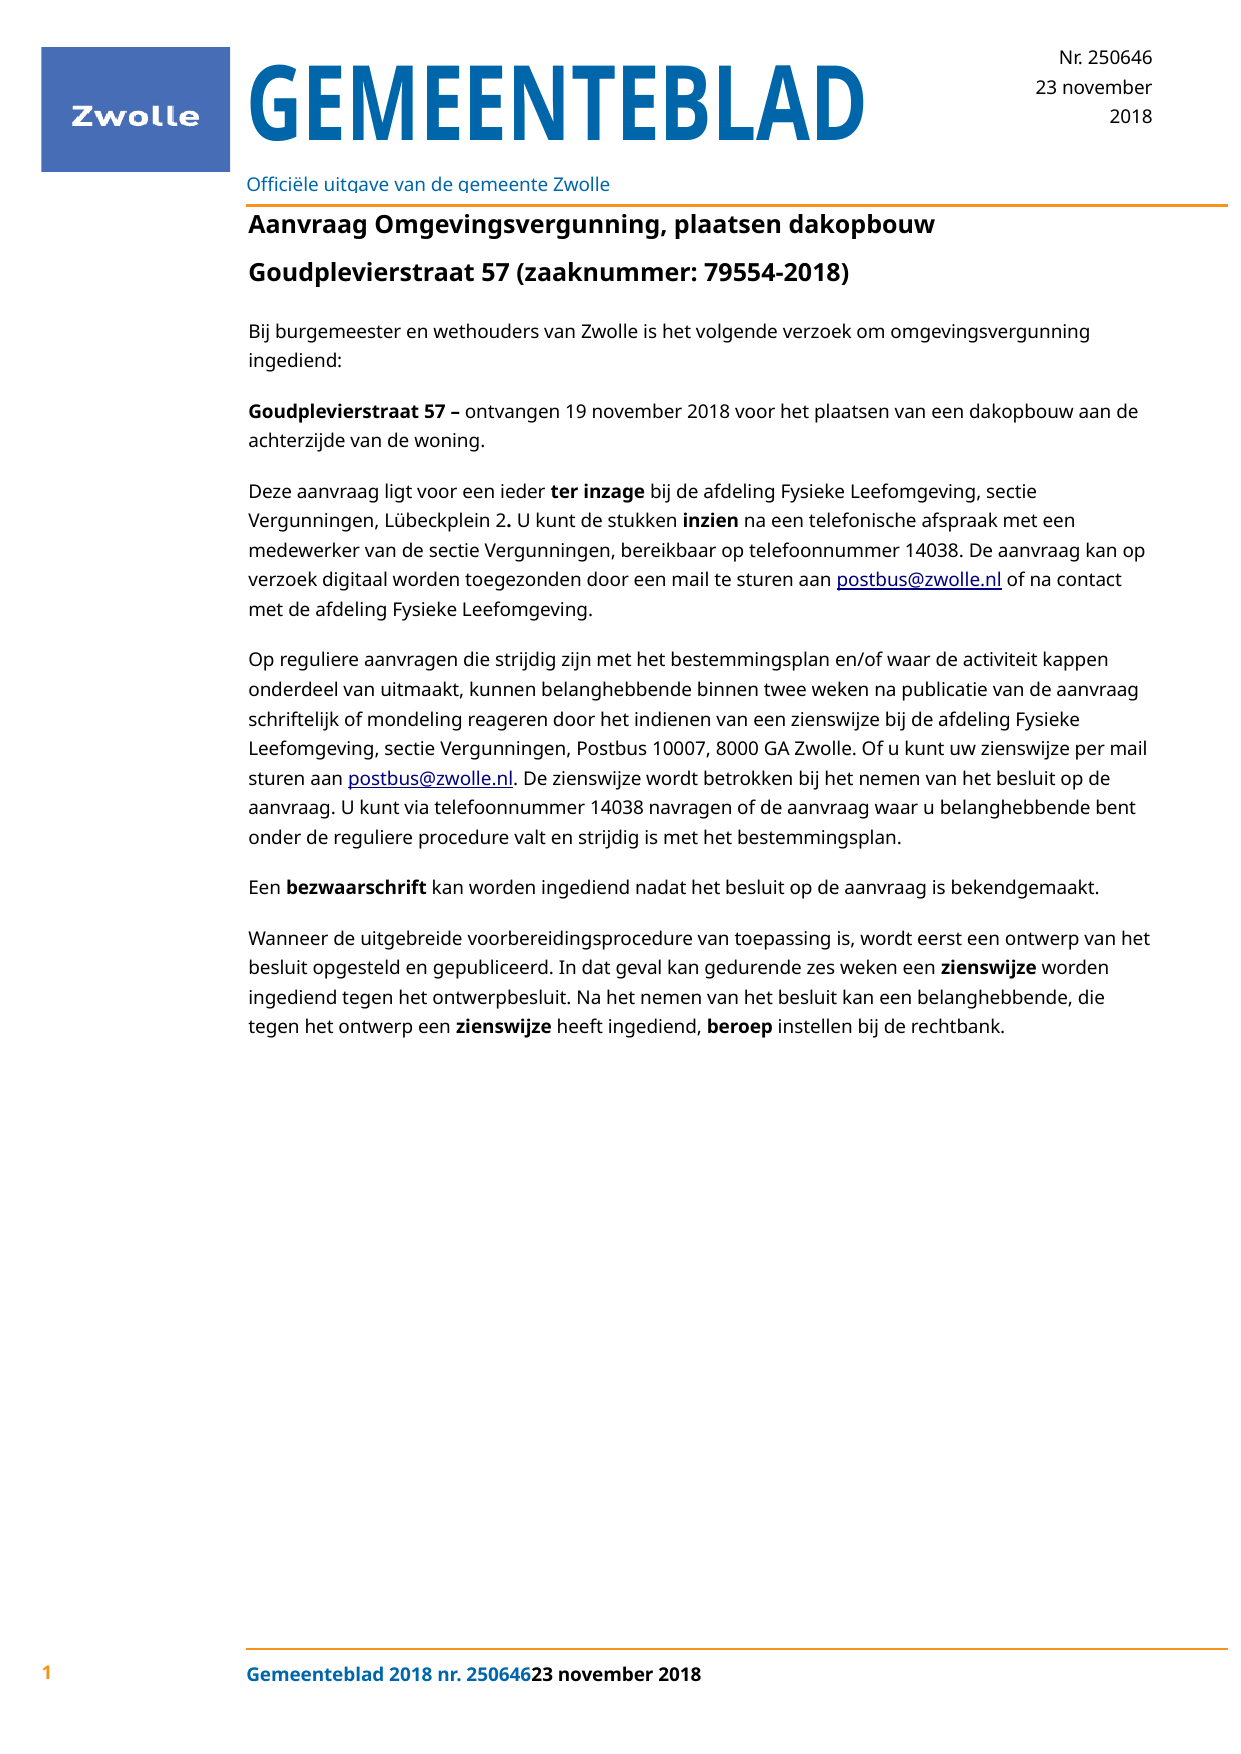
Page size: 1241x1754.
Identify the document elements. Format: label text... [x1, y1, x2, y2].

text Een bezwaarschrift kan worden ingediend nadat het besluit op de aanvraag is bekendgemaakt. [248, 874, 1152, 900]
text Op reguliere aanvragen die strijdig zijn met het bestemmingsplan en/of waar de activiteit kappen onderdeel van uitmaakt, kunnen belanghebbende binnen twee weken na publicatie van de aanvraag schriftelijk of mondeling reageren door het indienen van een zienswijze bij de afdeling Fysieke Leefomgeving, sectie Vergunningen, Postbus 10007, 8000 GA Zwolle. Of u kunt uw zienswijze per mail sturen aan postbus@zwolle.nl. De zienswijze wordt betrokken bij het nemen van het besluit op de aanvraag. U kunt via telefoonnummer 14038 navragen of de aanvraag waar u belanghebbende bent onder de reguliere procedure valt en strijdig is met het bestemmingsplan. [248, 647, 1152, 850]
text Wanneer de uitgebreide voorbereidingsprocedure van toepassing is, wordt eerst een ontwerp van het besluit opgesteld en gepubliceerd. In dat geval kan gedurende zes weken een zienswijze worden ingediend tegen het ontwerpbesluit. Na het nemen van het besluit kan een belanghebbende, die tegen het ontwerp een zienswijze heeft ingediend, beroep instellen bij de rechtbank. [248, 925, 1152, 1039]
text Goudplevierstraat 57 – ontvangen 19 november 2018 voor het plaatsen van een dakopbouw aan de achterzijde van de woning. [248, 398, 1152, 453]
text Aanvraag Omgevingsvergunning, plaatsen dakopbouw Goudplevierstraat 57 (zaaknummer: 79554-2018) [248, 207, 1152, 288]
text Bij burgemeester en wethouders van Zwolle is het volgende verzoek om omgevingsvergunning ingediend: [248, 318, 1152, 373]
picture [41, 47, 231, 172]
text Deze aanvraag ligt voor een ieder ter inzage bij de afdeling Fysieke Leefomgeving, sectie Vergunningen, Lübeckplein 2. U kunt de stukken inzien na een telefonische afspraak met een medewerker van de sectie Vergunningen, bereikbaar op telefoonnummer 14038. De aanvraag kan op verzoek digitaal worden toegezonden door een mail te sturen aan postbus@zwolle.nl of na contact met de afdeling Fysieke Leefomgeving. [248, 478, 1152, 622]
